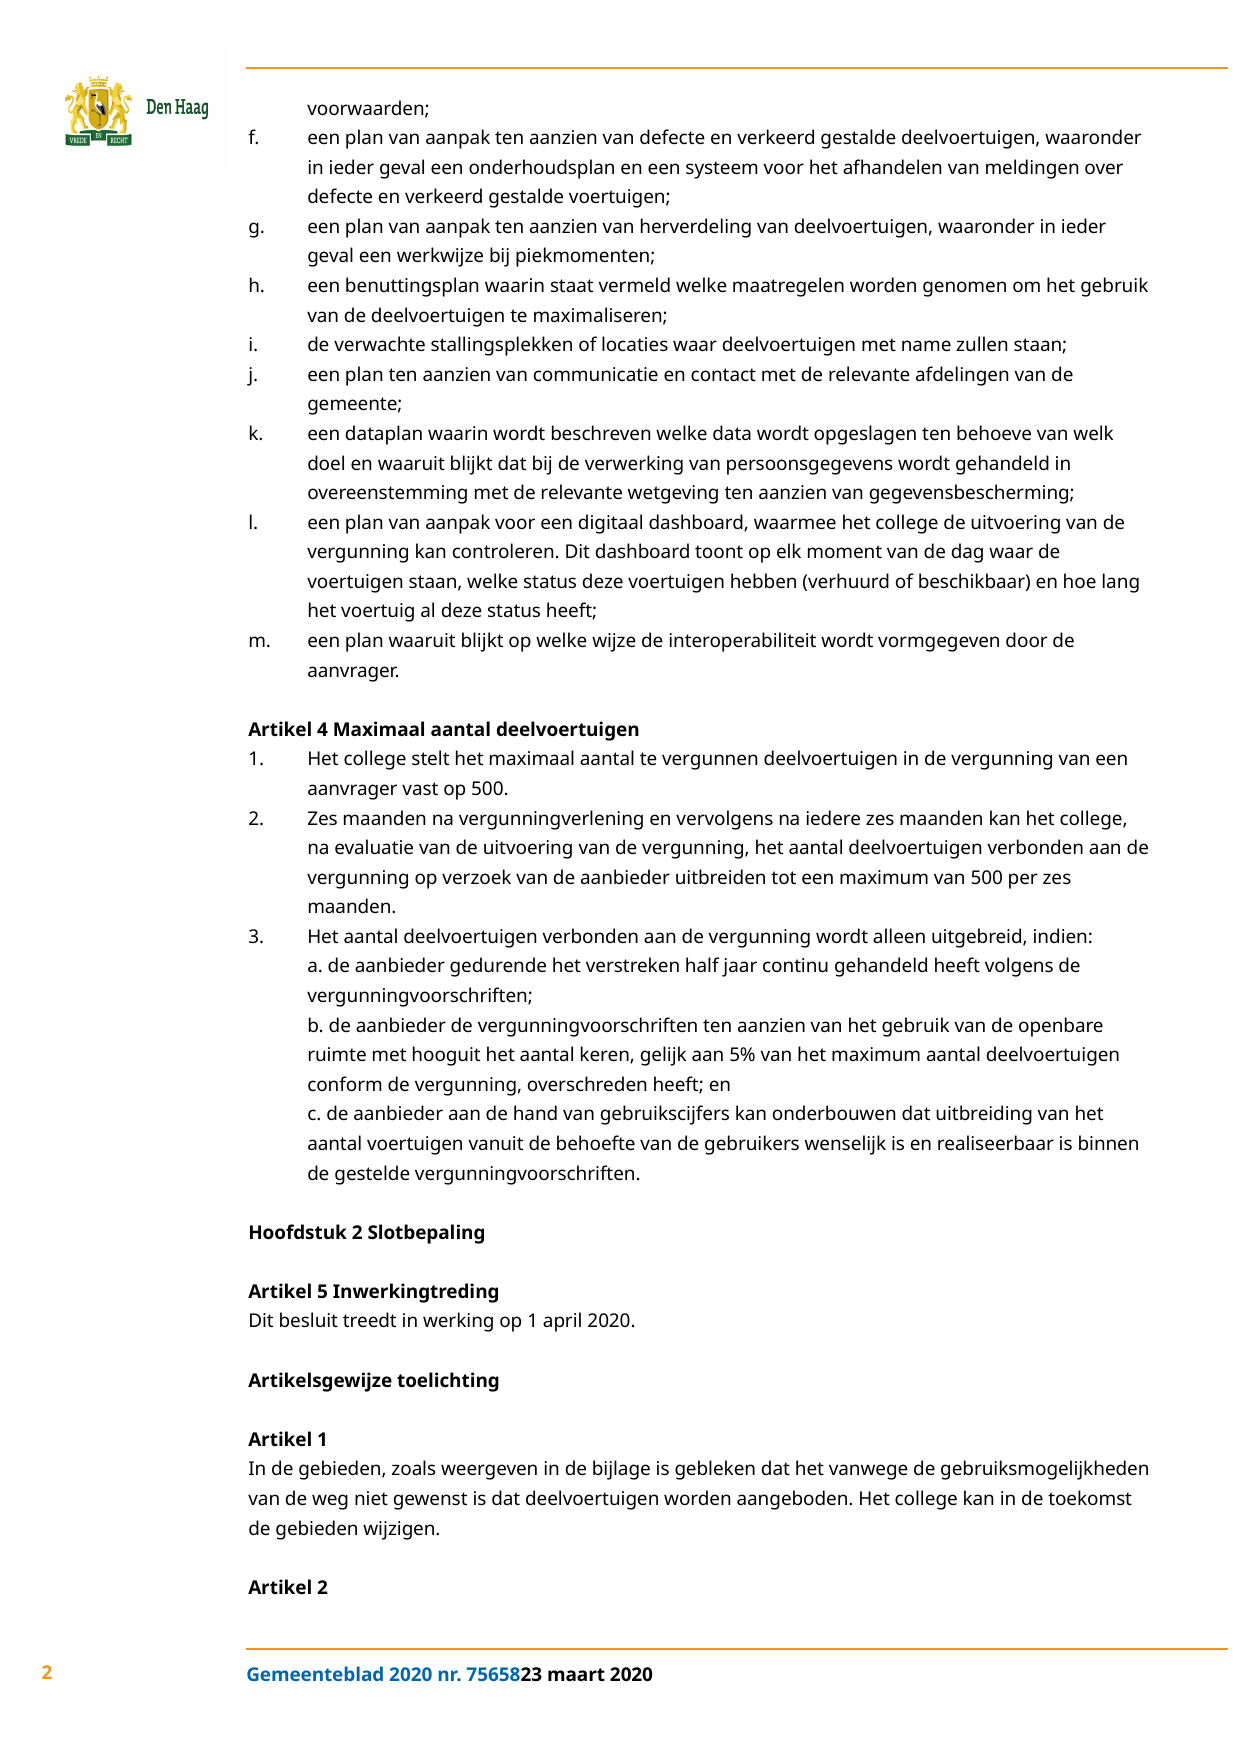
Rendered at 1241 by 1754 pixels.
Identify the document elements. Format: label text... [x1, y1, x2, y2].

list een plan van aanpak ten aanzien van herverdeling van deelvoertuigen, waaronder in ieder geval een werkwijze bij piekmomenten; [248, 213, 1152, 268]
text Artikel 2 [248, 1574, 1152, 1600]
text Artikel 5 Inwerkingtreding [248, 1278, 1152, 1304]
list Het aantal deelvoertuigen verbonden aan de vergunning wordt alleen uitgebreid, indien: [248, 923, 1152, 949]
text Dit besluit treedt in werking op 1 april 2020. [248, 1308, 1152, 1333]
list een plan waaruit blijkt op welke wijze de interoperabiliteit wordt vormgegeven door de aanvrager. [248, 627, 1152, 683]
list de verwachte stallingsplekken of locaties waar deelvoertuigen met name zullen staan; [248, 331, 1152, 357]
list een plan van aanpak voor een digitaal dashboard, waarmee het college de uitvoering van de vergunning kan controleren. Dit dashboard toont op elk moment van de dag waar de voertuigen staan, welke status deze voertuigen hebben (verhuurd of beschikbaar) en hoe lang het voertuig al deze status heeft; [248, 509, 1152, 623]
list a. de aanbieder gedurende het verstreken half jaar continu gehandeld heeft volgens de vergunningvoorschriften; [248, 953, 1152, 1008]
list Zes maanden na vergunningverlening en vervolgens na iedere zes maanden kan het college, na evaluatie van de uitvoering van de vergunning, het aantal deelvoertuigen verbonden aan de vergunning op verzoek van de aanbieder uitbreiden tot een maximum van 500 per zes maanden. [248, 805, 1152, 919]
text In de gebieden, zoals weergeven in de bijlage is gebleken dat het vanwege de gebruiksmogelijkheden van de weg niet gewenst is dat deelvoertuigen worden aangeboden. Het college kan in de toekomst de gebieden wijzigen. [248, 1456, 1152, 1541]
list een plan ten aanzien van communicatie en contact met de relevante afdelingen van de gemeente; [248, 361, 1152, 416]
list voorwaarden; [248, 95, 1152, 121]
list een benuttingsplan waarin staat vermeld welke maatregelen worden genomen om het gebruik van de deelvoertuigen te maximaliseren; [248, 272, 1152, 328]
text Hoofdstuk 2 Slotbepaling [248, 1219, 1152, 1245]
list c. de aanbieder aan de hand van gebruikscijfers kan onderbouwen dat uitbreiding van het aantal voertuigen vanuit de behoefte van de gebruikers wenselijk is en realiseerbaar is binnen de gestelde vergunningvoorschriften. [248, 1101, 1152, 1186]
list een dataplan waarin wordt beschreven welke data wordt opgeslagen ten behoeve van welk doel en waaruit blijkt dat bij de verwerking van persoonsgegevens wordt gehandeld in overeenstemming met de relevante wetgeving ten aanzien van gegevensbescherming; [248, 420, 1152, 505]
picture [41, 47, 231, 172]
text Artikel 1 [248, 1426, 1152, 1452]
list een plan van aanpak ten aanzien van defecte en verkeerd gestalde deelvoertuigen, waaronder in ieder geval een onderhoudsplan en een systeem voor het afhandelen van meldingen over defecte en verkeerd gestalde voertuigen; [248, 124, 1152, 209]
list Het college stelt het maximaal aantal te vergunnen deelvoertuigen in de vergunning van een aanvrager vast op 500. [248, 746, 1152, 801]
list b. de aanbieder de vergunningvoorschriften ten aanzien van het gebruik van de openbare ruimte met hooguit het aantal keren, gelijk aan 5% van het maximum aantal deelvoertuigen conform de vergunning, overschreden heeft; en [248, 1012, 1152, 1097]
text Artikel 4 Maximaal aantal deelvoertuigen [248, 716, 1152, 742]
text Artikelsgewijze toelichting [248, 1367, 1152, 1393]
